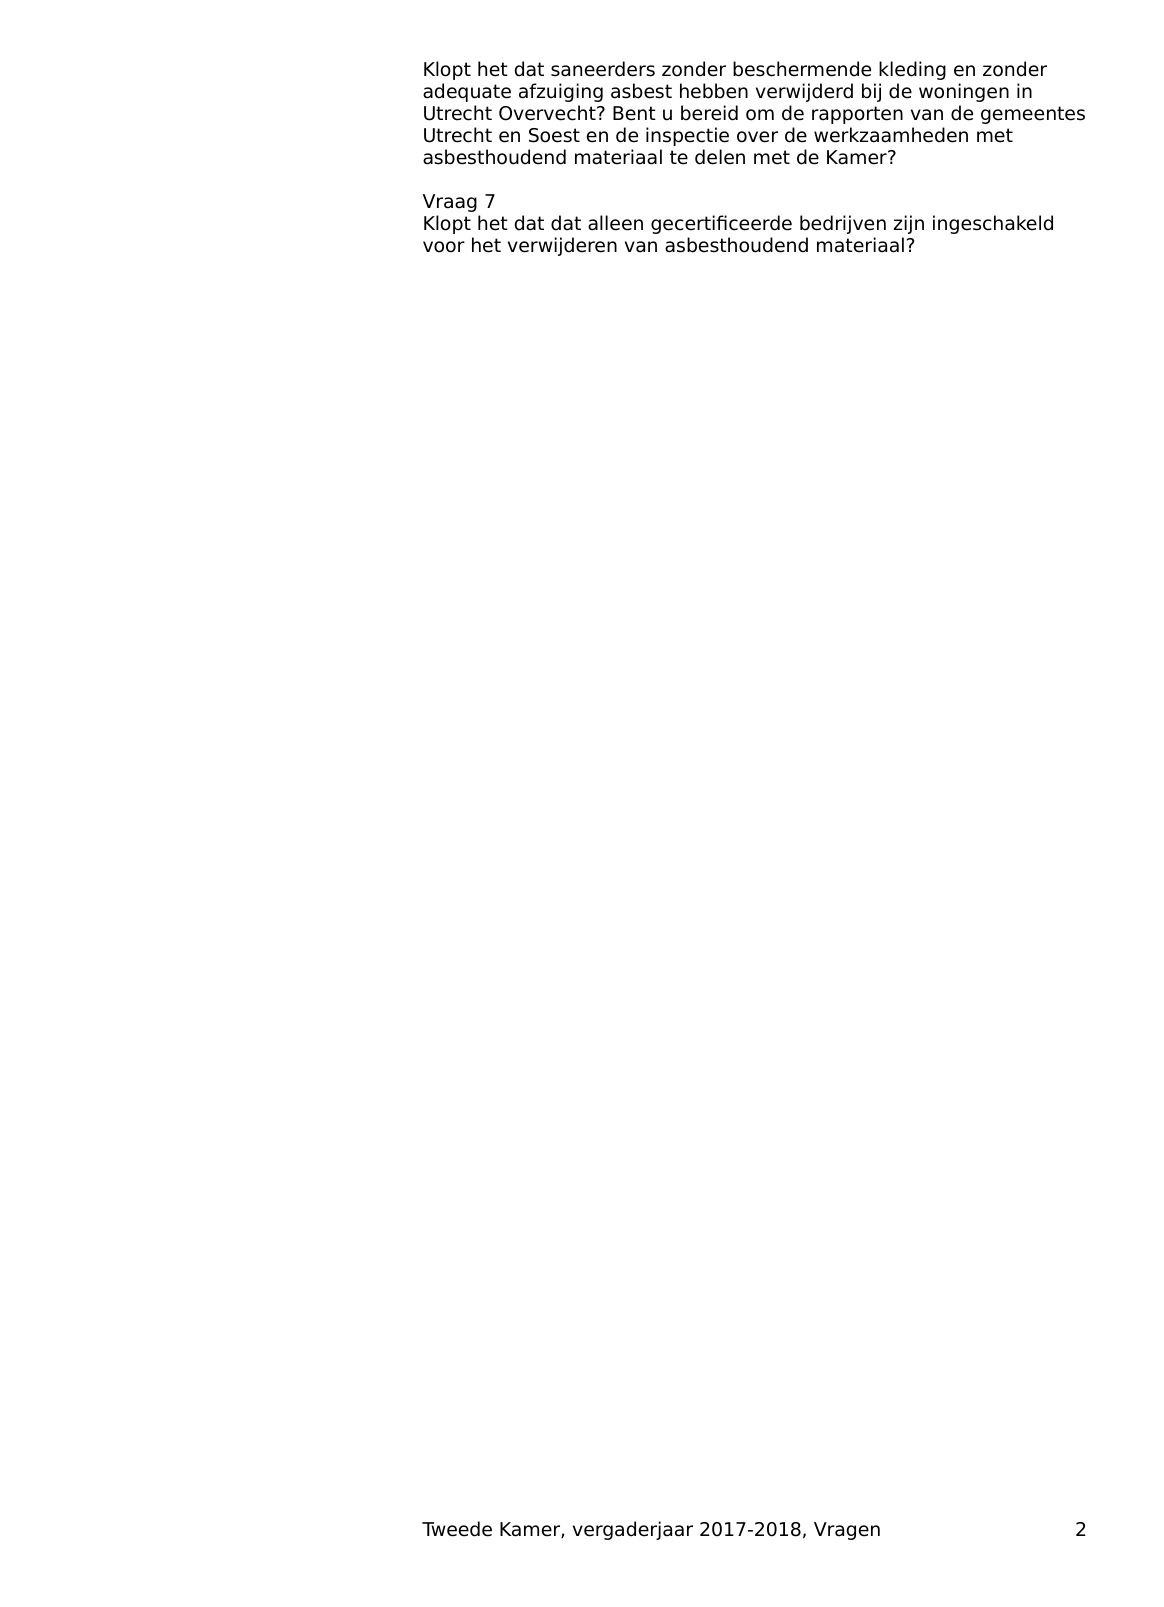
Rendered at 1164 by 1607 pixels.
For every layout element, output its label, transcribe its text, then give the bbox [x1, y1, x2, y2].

text Klopt het dat dat alleen gecertificeerde bedrijven zijn ingeschakeld voor het verwijderen van asbesthoudend materiaal? [422, 213, 1087, 257]
text Vraag 7 [422, 191, 1087, 213]
text Klopt het dat saneerders zonder beschermende kleding en zonder adequate afzuiging asbest hebben verwijderd bij de woningen in Utrecht Overvecht? Bent u bereid om de rapporten van de gemeentes Utrecht en Soest en de inspectie over de werkzaamheden met asbesthoudend materiaal te delen met de Kamer? [422, 59, 1087, 169]
